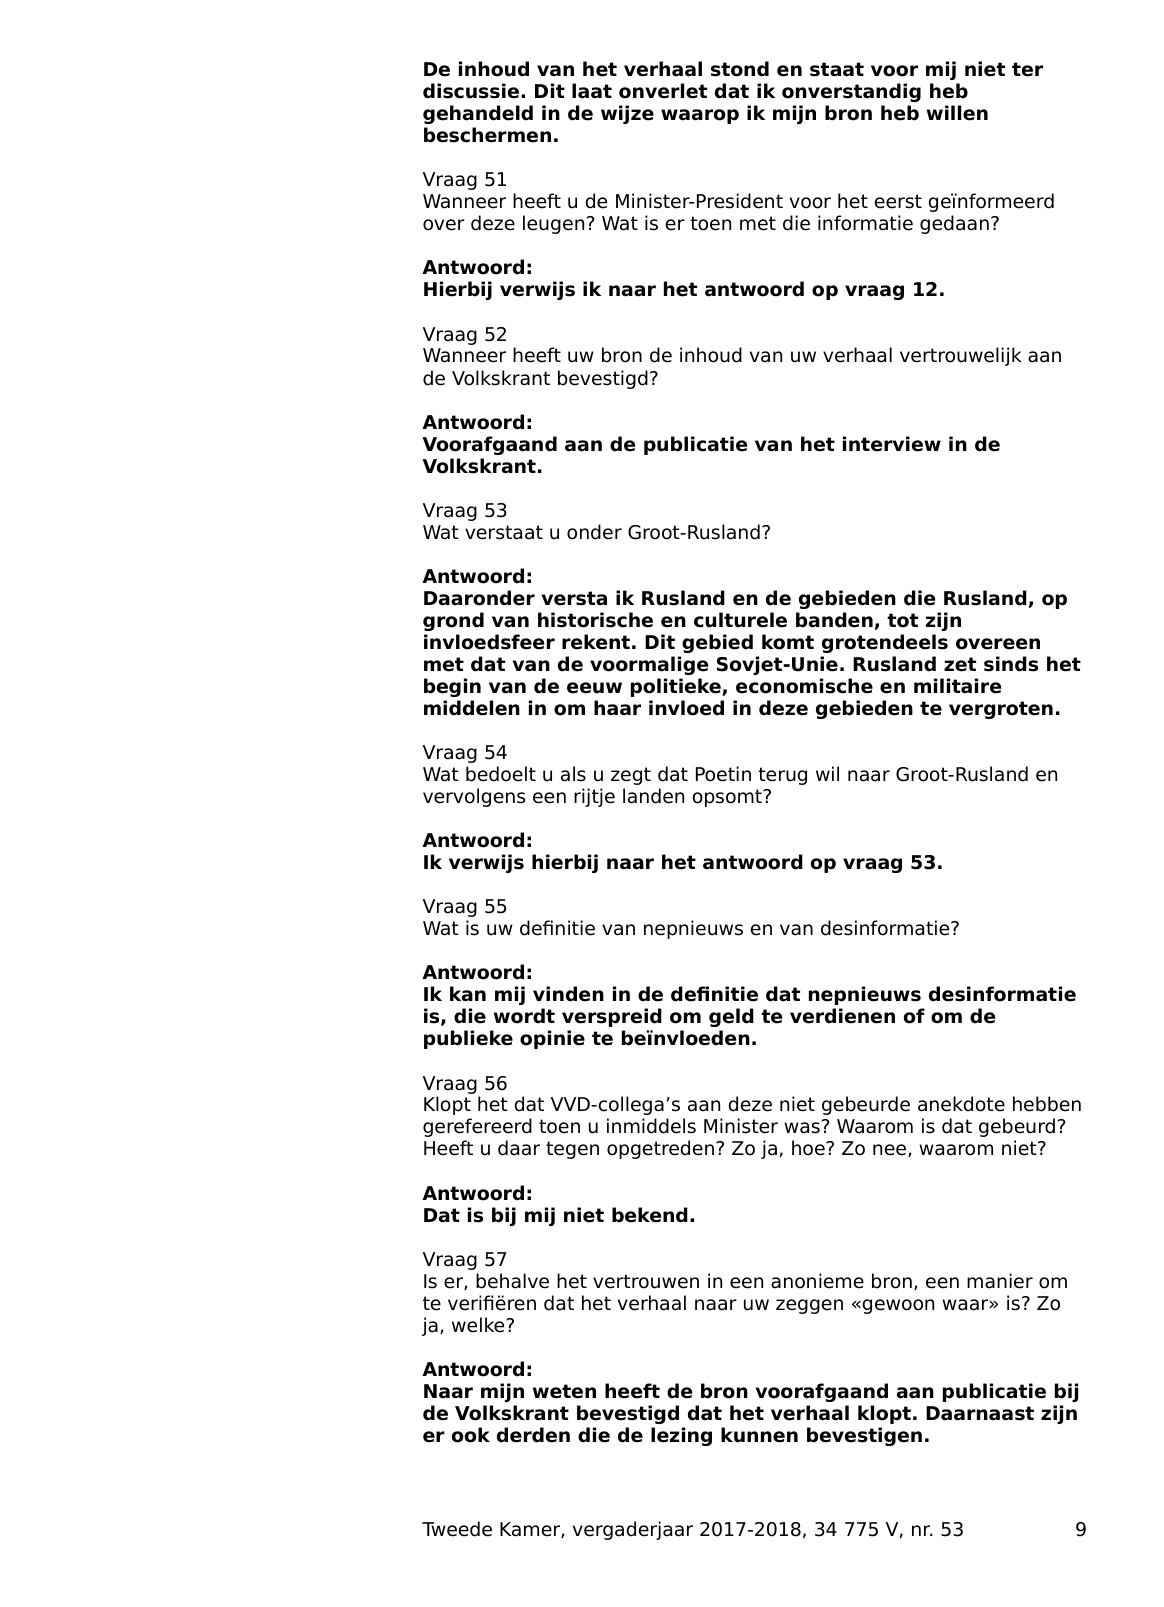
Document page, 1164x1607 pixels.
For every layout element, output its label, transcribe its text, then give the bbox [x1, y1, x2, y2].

text Antwoord: [422, 962, 1087, 984]
text Is er, behalve het vertrouwen in een anonieme bron, een manier om te verifiëren dat het verhaal naar uw zeggen «gewoon waar» is? Zo ja, welke? [422, 1271, 1087, 1337]
text Antwoord: [422, 830, 1087, 852]
text Vraag 56 [422, 1072, 1087, 1094]
text Hierbij verwijs ik naar het antwoord op vraag 12. [422, 279, 1087, 301]
text Wat is uw definitie van nepnieuws en van desinformatie? [422, 918, 1087, 940]
text Antwoord: [422, 1182, 1087, 1204]
text De inhoud van het verhaal stond en staat voor mij niet ter discussie. Dit laat onverlet dat ik onverstandig heb gehandeld in de wijze waarop ik mijn bron heb willen beschermen. [422, 59, 1087, 147]
text Antwoord: [422, 1359, 1087, 1381]
text Vraag 53 [422, 500, 1087, 522]
text Ik kan mij vinden in de definitie dat nepnieuws desinformatie is, die wordt verspreid om geld te verdienen of om de publieke opinie te beïnvloeden. [422, 984, 1087, 1050]
text Naar mijn weten heeft de bron voorafgaand aan publicatie bij de Volkskrant bevestigd dat het verhaal klopt. Daarnaast zijn er ook derden die de lezing kunnen bevestigen. [422, 1381, 1087, 1447]
text Vraag 55 [422, 896, 1087, 918]
text Voorafgaand aan de publicatie van het interview in de Volkskrant. [422, 433, 1087, 477]
text Antwoord: [422, 412, 1087, 433]
text Wanneer heeft u de Minister-President voor het eerst geïnformeerd over deze leugen? Wat is er toen met die informatie gedaan? [422, 191, 1087, 235]
text Antwoord: [422, 566, 1087, 588]
text Vraag 51 [422, 169, 1087, 191]
text Wanneer heeft uw bron de inhoud van uw verhaal vertrouwelijk aan de Volkskrant bevestigd? [422, 345, 1087, 389]
text Antwoord: [422, 257, 1087, 279]
text Ik verwijs hierbij naar het antwoord op vraag 53. [422, 852, 1087, 874]
text Vraag 52 [422, 323, 1087, 345]
text Klopt het dat VVD-collega’s aan deze niet gebeurde anekdote hebben gerefereerd toen u inmiddels Minister was? Waarom is dat gebeurd? Heeft u daar tegen opgetreden? Zo ja, hoe? Zo nee, waarom niet? [422, 1094, 1087, 1160]
text Vraag 54 [422, 742, 1087, 764]
text Vraag 57 [422, 1249, 1087, 1271]
text Dat is bij mij niet bekend. [422, 1204, 1087, 1226]
text Wat bedoelt u als u zegt dat Poetin terug wil naar Groot-Rusland en vervolgens een rijtje landen opsomt? [422, 764, 1087, 808]
text Wat verstaat u onder Groot-Rusland? [422, 522, 1087, 544]
text Daaronder versta ik Rusland en de gebieden die Rusland, op grond van historische en culturele banden, tot zijn invloedsfeer rekent. Dit gebied komt grotendeels overeen met dat van de voormalige Sovjet-Unie. Rusland zet sinds het begin van de eeuw politieke, economische en militaire middelen in om haar invloed in deze gebieden te vergroten. [422, 588, 1087, 720]
